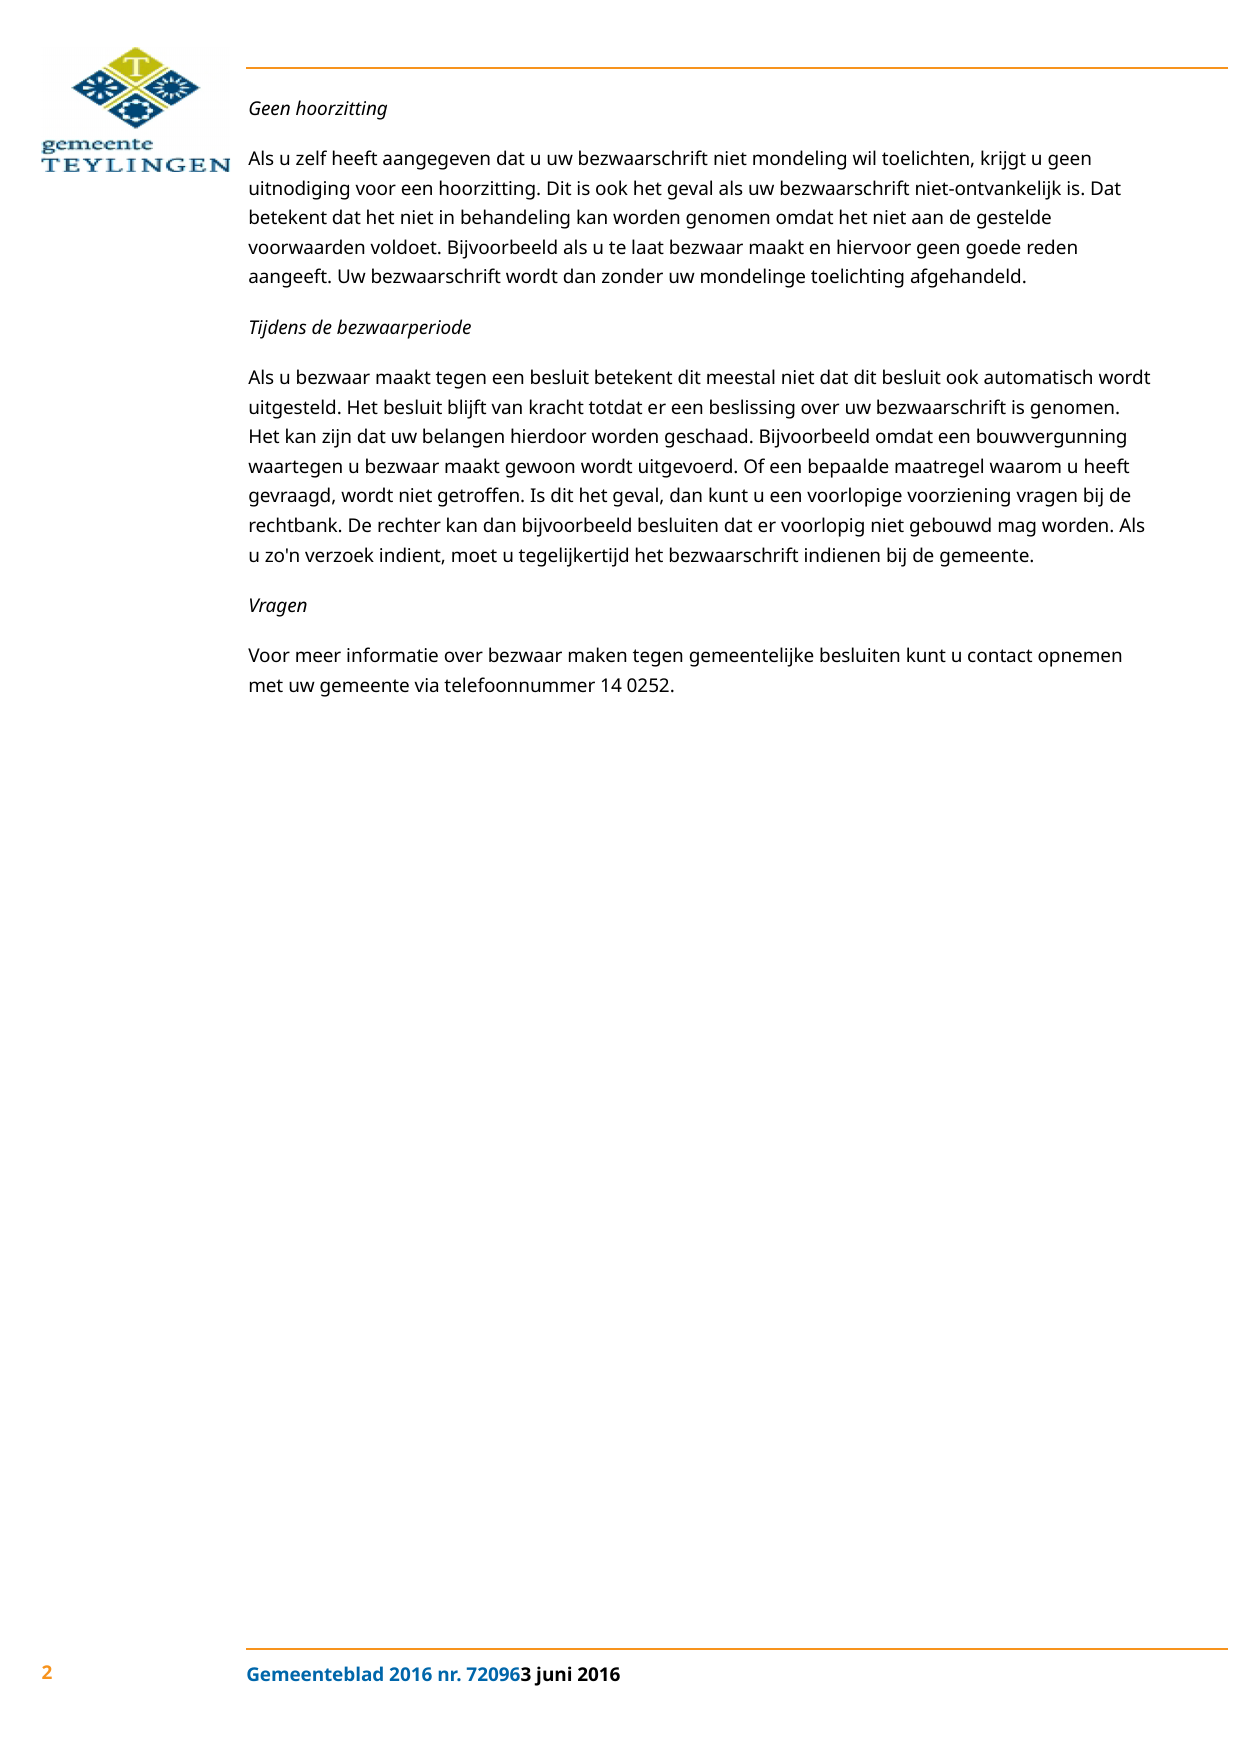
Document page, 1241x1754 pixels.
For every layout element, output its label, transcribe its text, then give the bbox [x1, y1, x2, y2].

text Als u zelf heeft aangegeven dat u uw bezwaarschrift niet mondeling wil toelichten, krijgt u geen uitnodiging voor een hoorzitting. Dit is ook het geval als uw bezwaarschrift niet-ontvankelijk is. Dat betekent dat het niet in behandeling kan worden genomen omdat het niet aan de gestelde voorwaarden voldoet. Bijvoorbeeld als u te laat bezwaar maakt en hiervoor geen goede reden aangeeft. Uw bezwaarschrift wordt dan zonder uw mondelinge toelichting afgehandeld. [248, 145, 1152, 289]
text Tijdens de bezwaarperiode [248, 314, 1152, 340]
text Als u bezwaar maakt tegen een besluit betekent dit meestal niet dat dit besluit ook automatisch wordt uitgesteld. Het besluit blijft van kracht totdat er een beslissing over uw bezwaarschrift is genomen. Het kan zijn dat uw belangen hierdoor worden geschaad. Bijvoorbeeld omdat een bouwvergunning waartegen u bezwaar maakt gewoon wordt uitgevoerd. Of een bepaalde maatregel waarom u heeft gevraagd, wordt niet getroffen. Is dit het geval, dan kunt u een voorlopige voorziening vragen bij de rechtbank. De rechter kan dan bijvoorbeeld besluiten dat er voorlopig niet gebouwd mag worden. Als u zo'n verzoek indient, moet u tegelijkertijd het bezwaarschrift indienen bij de gemeente. [248, 364, 1152, 568]
picture [41, 47, 231, 172]
text Voor meer informatie over bezwaar maken tegen gemeentelijke besluiten kunt u contact opnemen met uw gemeente via telefoonnummer 14 0252. [248, 643, 1152, 698]
text Geen hoorzitting [248, 95, 1152, 121]
text Vragen [248, 592, 1152, 618]
